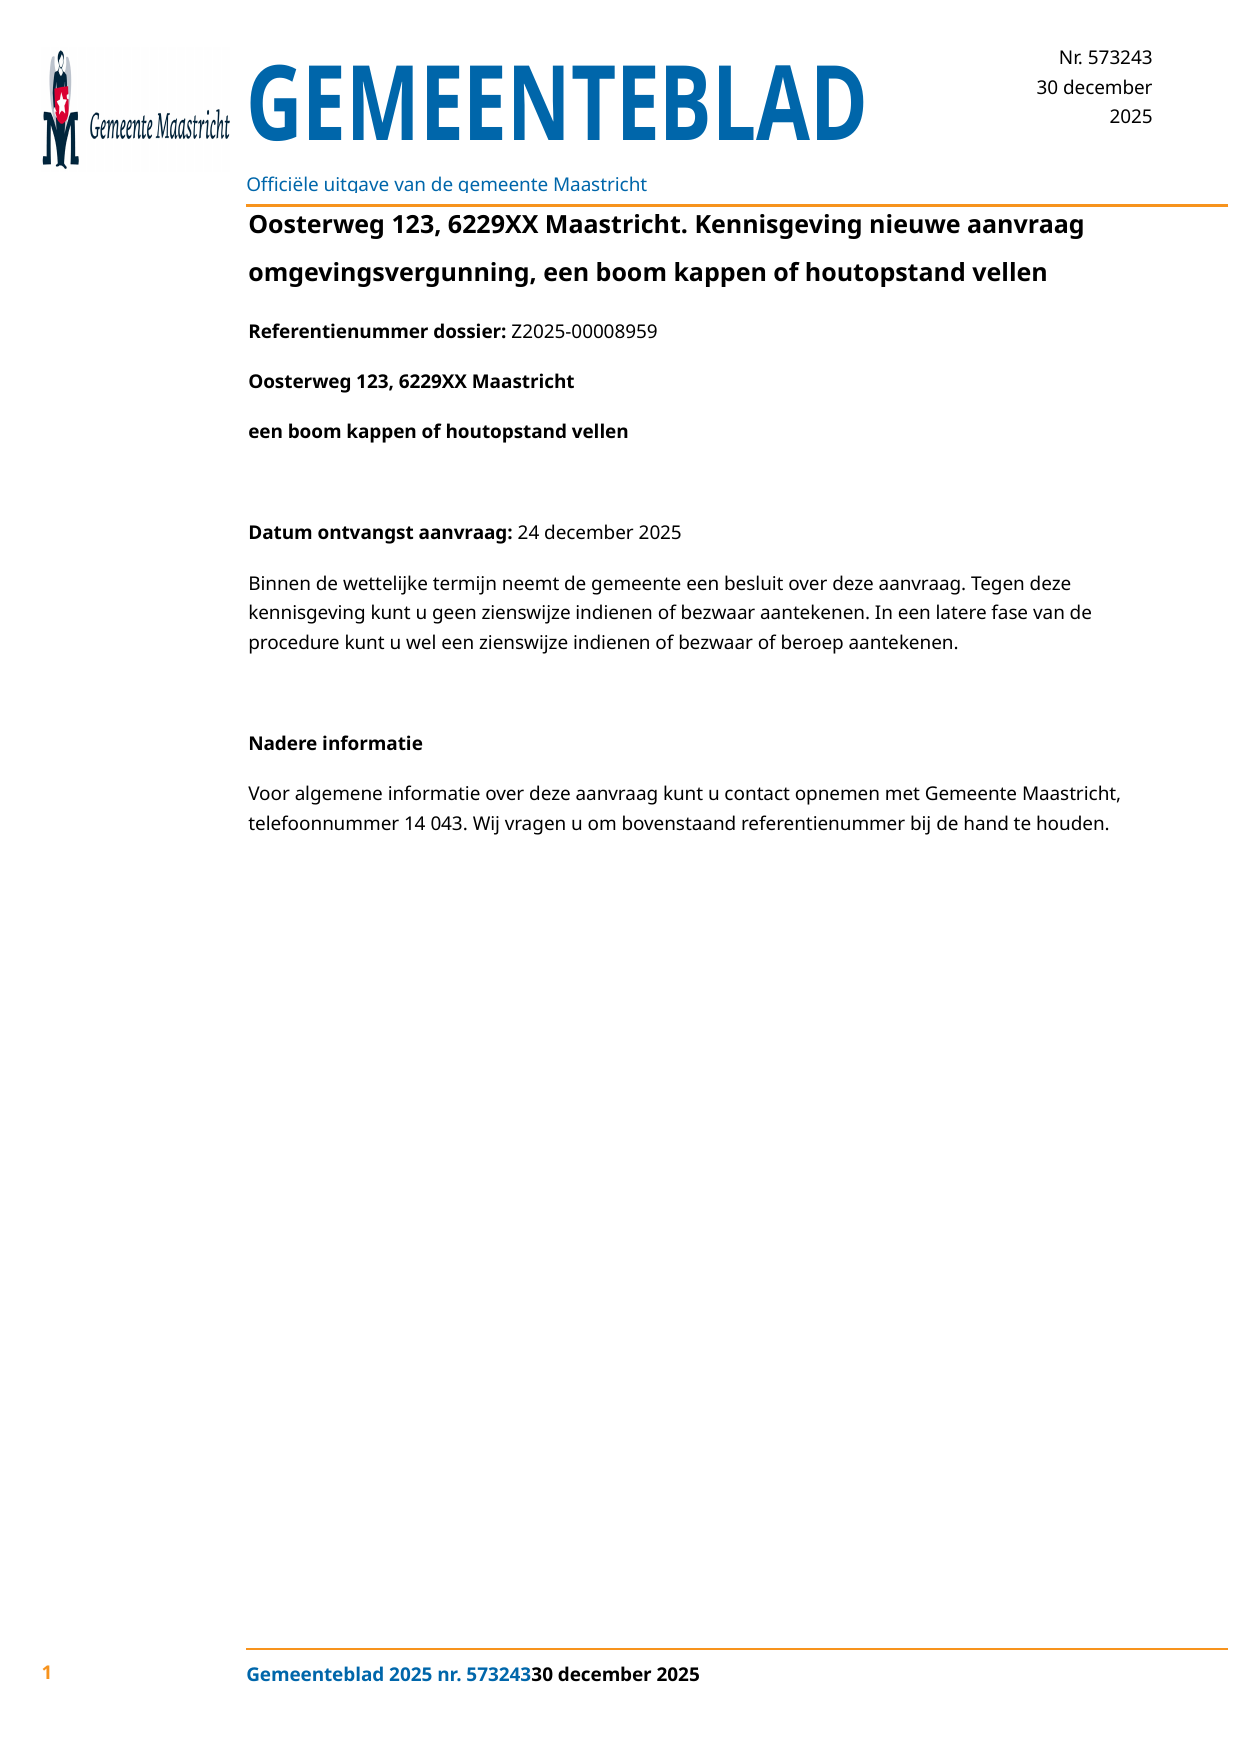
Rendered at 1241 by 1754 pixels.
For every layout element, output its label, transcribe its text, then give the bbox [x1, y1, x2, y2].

text Voor algemene informatie over deze aanvraag kunt u contact opnemen met Gemeente Maastricht, telefoonnummer 14 043. Wij vragen u om bovenstaand referentienummer bij de hand te houden. [248, 780, 1152, 836]
text een boom kappen of houtopstand vellen [248, 419, 1152, 444]
text Datum ontvangst aanvraag: 24 december 2025 [248, 519, 1152, 545]
text Nadere informatie [248, 730, 1152, 756]
text Oosterweg 123, 6229XX Maastricht [248, 368, 1152, 394]
text Referentienummer dossier: Z2025-00008959 [248, 318, 1152, 344]
text Binnen de wettelijke termijn neemt de gemeente een besluit over deze aanvraag. Tegen deze kennisgeving kunt u geen zienswijze indienen of bezwaar aantekenen. In een latere fase van de procedure kunt u wel een zienswijze indienen of bezwaar of beroep aantekenen. [248, 570, 1152, 655]
text Oosterweg 123, 6229XX Maastricht. Kennisgeving nieuwe aanvraag omgevingsvergunning, een boom kappen of houtopstand vellen [248, 207, 1152, 288]
picture [41, 47, 231, 172]
